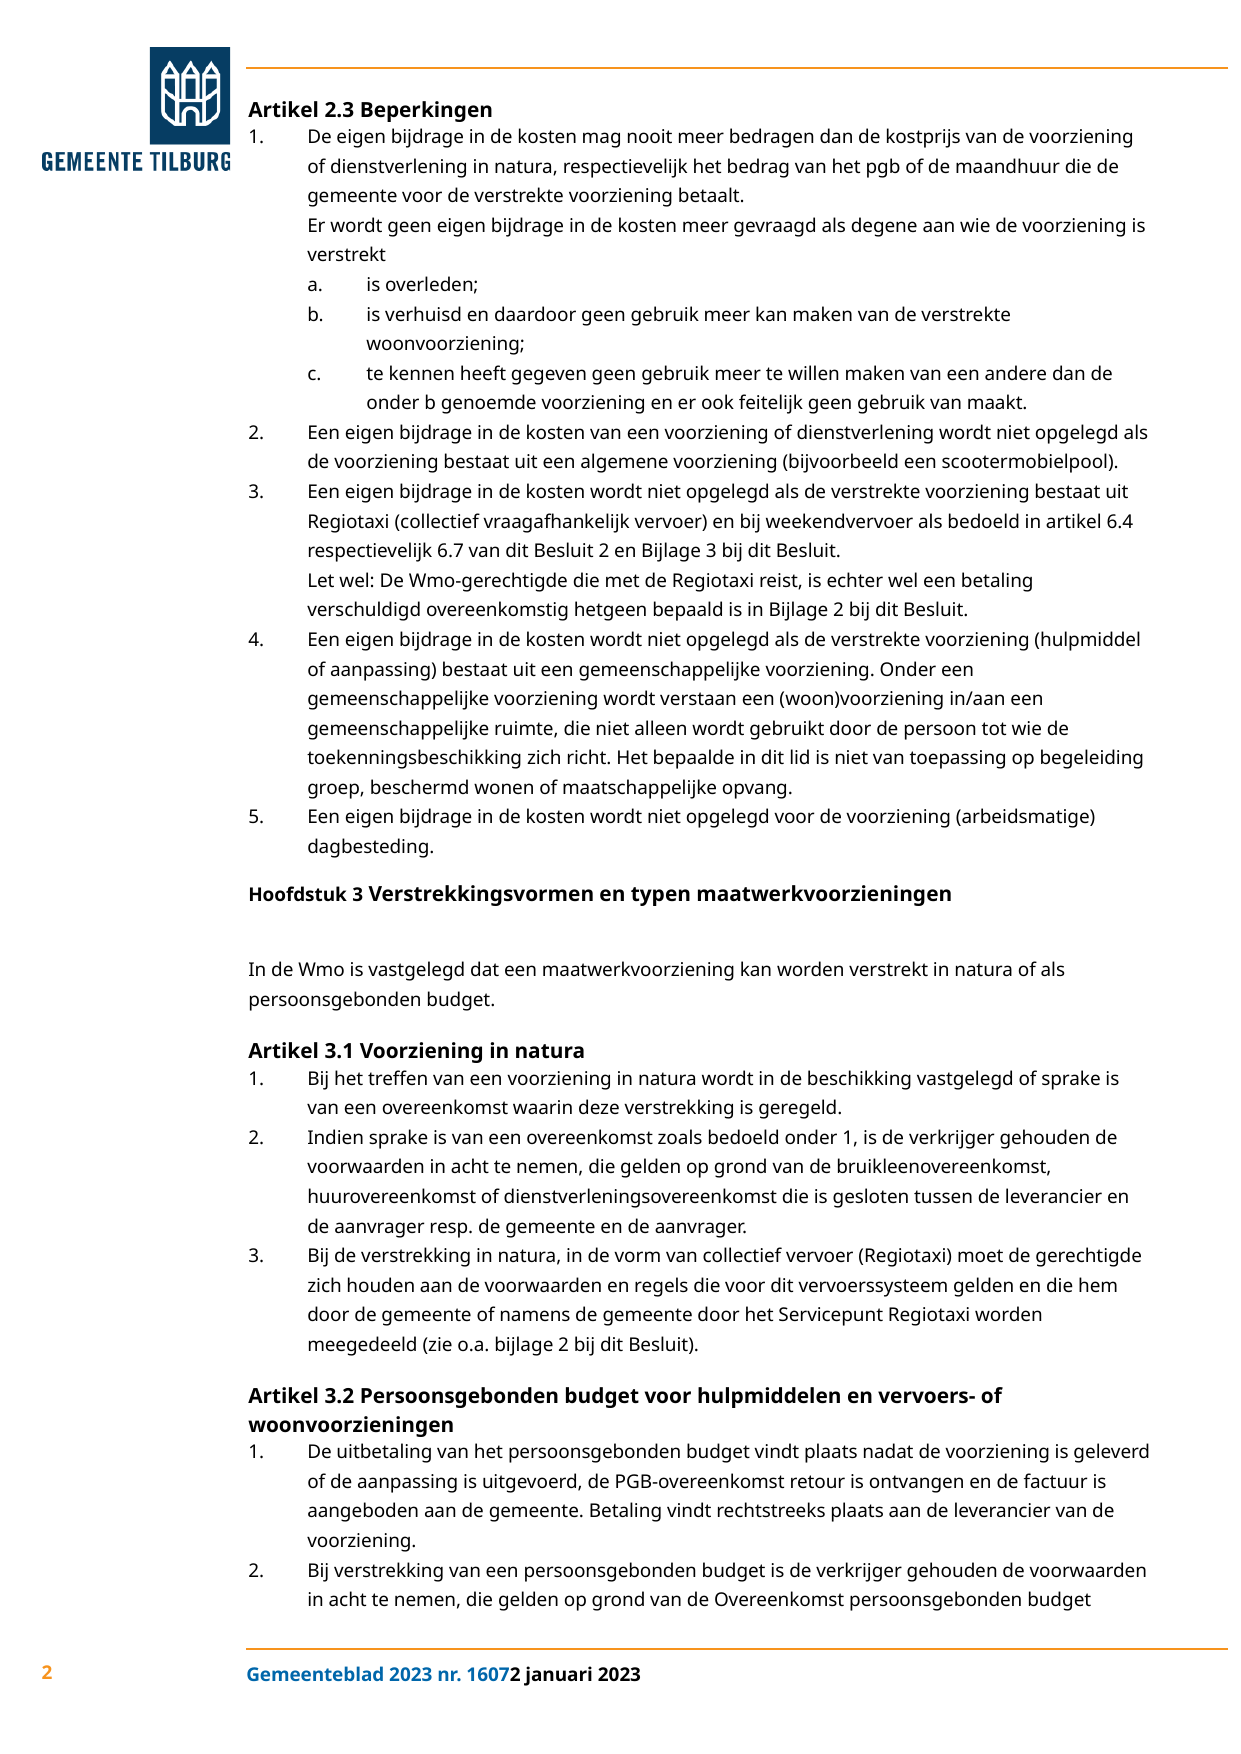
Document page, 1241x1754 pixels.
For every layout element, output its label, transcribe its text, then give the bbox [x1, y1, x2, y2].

list Indien sprake is van een overeenkomst zoals bedoeld onder 1, is de verkrijger gehouden de voorwaarden in acht te nemen, die gelden op grond van de bruikleenovereenkomst, huurovereenkomst of dienstverleningsovereenkomst die is gesloten tussen de leverancier en de aanvrager resp. de gemeente en de aanvrager. [248, 1124, 1152, 1239]
text Hoofdstuk 3 Verstrekkingsvormen en typen maatwerkvoorzieningen [248, 879, 1152, 907]
list is verhuisd en daardoor geen gebruik meer kan maken van de verstrekte woonvoorziening; [307, 301, 1152, 356]
list Bij het treffen van een voorziening in natura wordt in de beschikking vastgelegd of sprake is van een overeenkomst waarin deze verstrekking is geregeld. [248, 1065, 1152, 1120]
list Een eigen bijdrage in de kosten wordt niet opgelegd als de verstrekte voorziening bestaat uit Regiotaxi (collectief vraagafhankelijk vervoer) en bij weekendvervoer als bedoeld in artikel 6.4 respectievelijk 6.7 van dit Besluit 2 en Bijlage 3 bij dit Besluit. [248, 478, 1152, 563]
text Artikel 3.2 Persoonsgebonden budget voor hulpmiddelen en vervoers- of woonvoorzieningen [248, 1382, 1152, 1438]
list Een eigen bijdrage in de kosten wordt niet opgelegd als de verstrekte voorziening (hulpmiddel of aanpassing) bestaat uit een gemeenschappelijke voorziening. Onder een gemeenschappelijke voorziening wordt verstaan een (woon)voorziening in/aan een gemeenschappelijke ruimte, die niet alleen wordt gebruikt door de persoon tot wie de toekenningsbeschikking zich richt. Het bepaalde in dit lid is niet van toepassing op begeleiding groep, beschermd wonen of maatschappelijke opvang. [248, 626, 1152, 800]
list Een eigen bijdrage in de kosten van een voorziening of dienstverlening wordt niet opgelegd als de voorziening bestaat uit een algemene voorziening (bijvoorbeeld een scootermobielpool). [248, 419, 1152, 474]
picture [41, 47, 231, 172]
list Er wordt geen eigen bijdrage in de kosten meer gevraagd als degene aan wie de voorziening is verstrekt [248, 212, 1152, 267]
list De uitbetaling van het persoonsgebonden budget vindt plaats nadat de voorziening is geleverd of de aanpassing is uitgevoerd, de PGB-overeenkomst retour is ontvangen en de factuur is aangeboden aan de gemeente. Betaling vindt rechtstreeks plaats aan de leverancier van de voorziening. [248, 1438, 1152, 1553]
text In de Wmo is vastgelegd dat een maatwerkvoorziening kan worden verstrekt in natura of als persoonsgebonden budget. [248, 957, 1152, 1012]
list Bij verstrekking van een persoonsgebonden budget is de verkrijger gehouden de voorwaarden in acht te nemen, die gelden op grond van de Overeenkomst persoonsgebonden budget [248, 1557, 1152, 1612]
text Artikel 2.3 Beperkingen [248, 95, 1152, 123]
list De eigen bijdrage in de kosten mag nooit meer bedragen dan de kostprijs van de voorziening of dienstverlening in natura, respectievelijk het bedrag van het pgb of de maandhuur die de gemeente voor de verstrekte voorziening betaalt. [248, 123, 1152, 208]
text Artikel 3.1 Voorziening in natura [248, 1037, 1152, 1065]
list Let wel: De Wmo-gerechtigde die met de Regiotaxi reist, is echter wel een betaling verschuldigd overeenkomstig hetgeen bepaald is in Bijlage 2 bij dit Besluit. [248, 567, 1152, 622]
list te kennen heeft gegeven geen gebruik meer te willen maken van een andere dan de onder b genoemde voorziening en er ook feitelijk geen gebruik van maakt. [307, 360, 1152, 415]
list Bij de verstrekking in natura, in de vorm van collectief vervoer (Regiotaxi) moet de gerechtigde zich houden aan de voorwaarden en regels die voor dit vervoerssysteem gelden en die hem door de gemeente of namens de gemeente door het Servicepunt Regiotaxi worden meegedeeld (zie o.a. bijlage 2 bij dit Besluit). [248, 1242, 1152, 1357]
list is overleden; [307, 271, 1152, 297]
list Een eigen bijdrage in de kosten wordt niet opgelegd voor de voorziening (arbeidsmatige) dagbesteding. [248, 804, 1152, 859]
